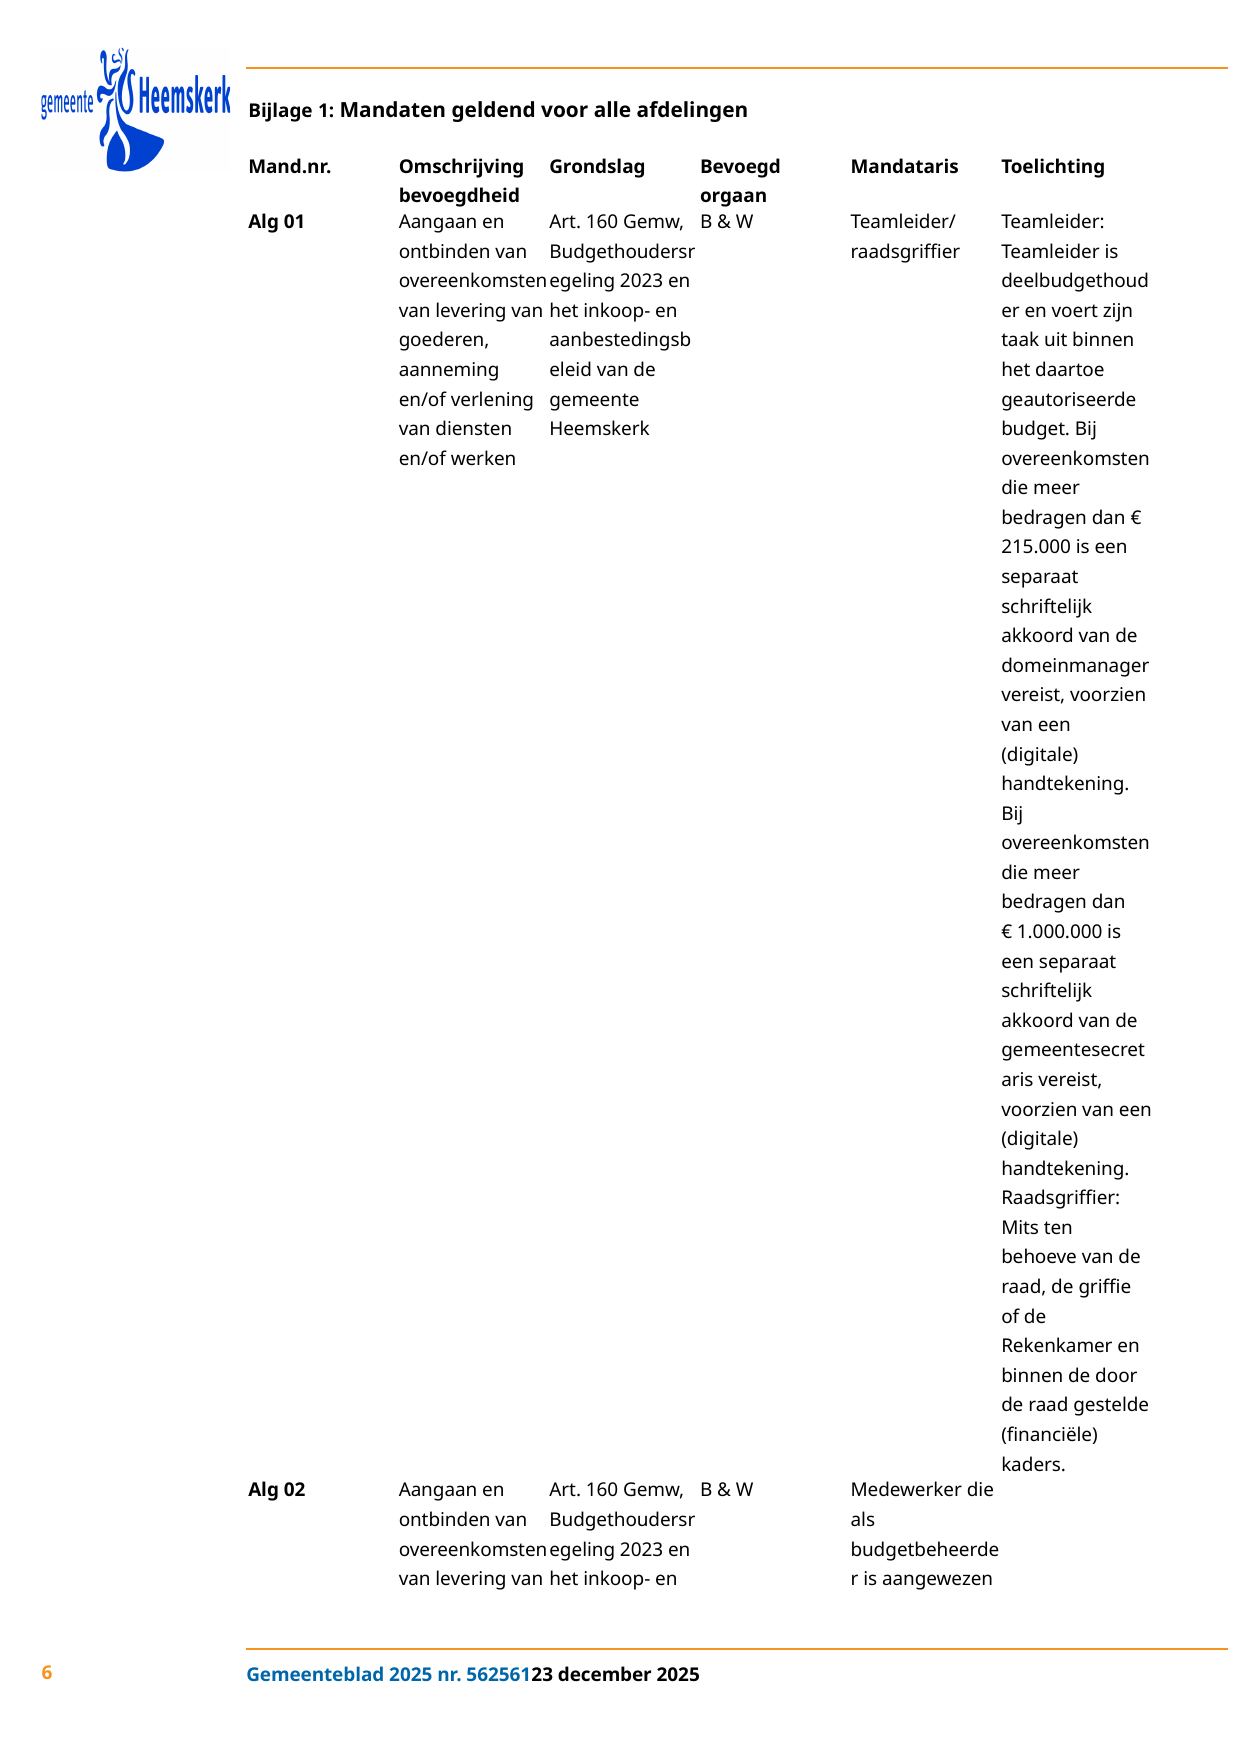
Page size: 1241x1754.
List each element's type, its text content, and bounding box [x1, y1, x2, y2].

table_cell Aangaan en ontbinden van overeenkomsten van levering van [399, 1477, 549, 1591]
table_cell Art. 160 Gemw, Budgethoudersregeling 2023 en het inkoop- en aanbestedingsbeleid van de gemeente Heemskerk [549, 208, 700, 1477]
table_cell Art. 160 Gemw, Budgethoudersregeling 2023 en het inkoop- en [549, 1477, 700, 1591]
table_cell Aangaan en ontbinden van overeenkomsten van levering van goederen, aanneming en/of verlening van diensten en/of werken [399, 208, 549, 1477]
table_header Grondslag [549, 153, 700, 208]
table_cell Alg 02 [248, 1477, 398, 1591]
table_header Omschrijving bevoegdheid [399, 153, 549, 208]
table_header Mand.nr. [248, 153, 398, 208]
table_cell Teamleider/ raadsgriffier [850, 208, 1001, 1477]
table_cell Alg 01 [248, 208, 398, 1477]
table_cell Medewerker die als budgetbeheerder is aangewezen [850, 1477, 1001, 1591]
table_cell B & W [700, 208, 850, 1477]
table_header Bevoegd orgaan [700, 153, 850, 208]
table_header Toelichting [1001, 153, 1152, 208]
table_header Mandataris [850, 153, 1001, 208]
table_cell [1001, 1477, 1152, 1591]
table_cell B & W [700, 1477, 850, 1591]
text Bijlage 1: Mandaten geldend voor alle afdelingen [248, 95, 1152, 123]
picture [41, 47, 231, 172]
table_cell Teamleider: Teamleider is deelbudgethouder en voert zijn taak uit binnen het daartoe geautoriseerde budget. Bij overeenkomsten die meer bedragen dan € 215.000 is een separaat schriftelijk akkoord van de domeinmanager vereist, voorzien van een (digitale) handtekening. Bij overeenkomsten die meer bedragen dan € 1.000.000 is een separaat schriftelijk akkoord van de gemeentesecretaris vereist, voorzien van een (digitale) handtekening. Raadsgriffier: Mits ten behoeve van de raad, de griffie of de Rekenkamer en binnen de door de raad gestelde (financiële) kaders. [1001, 208, 1152, 1477]
